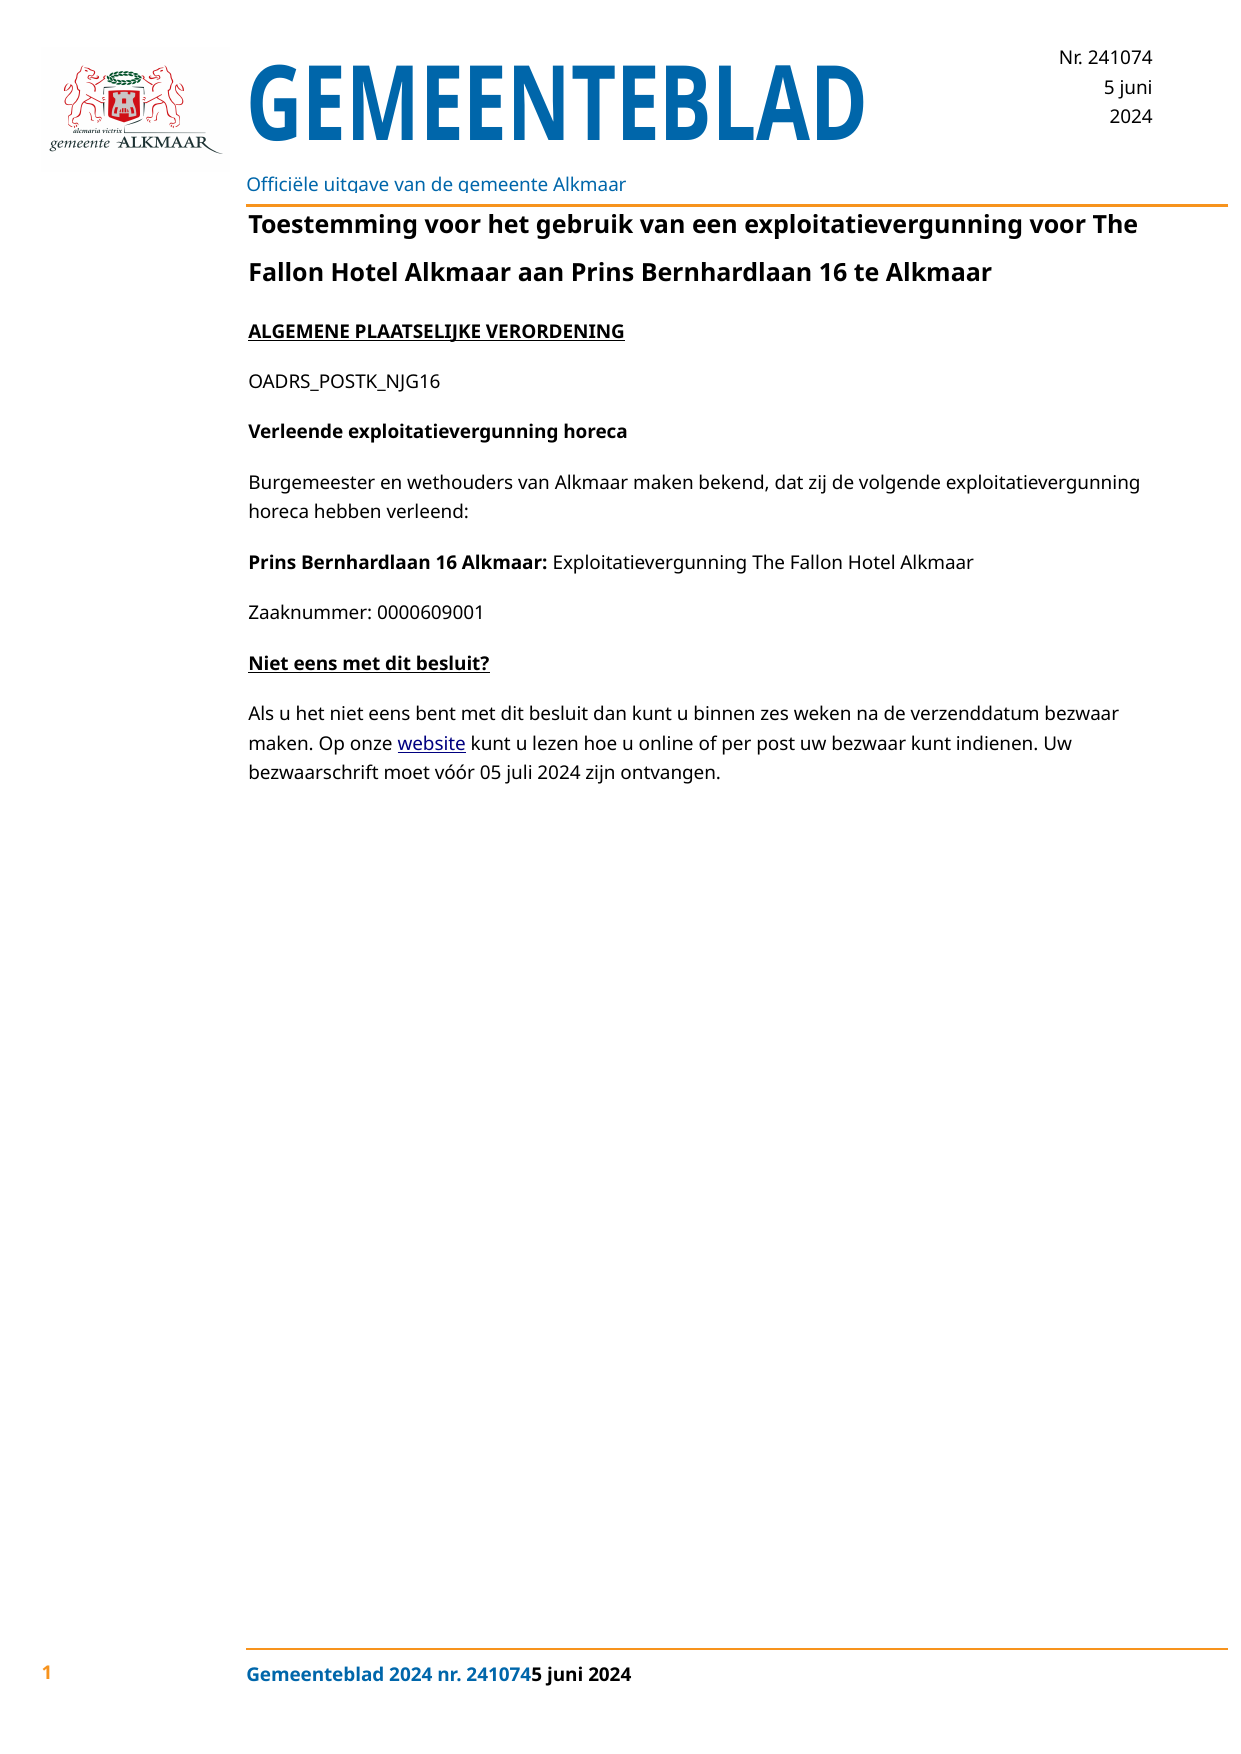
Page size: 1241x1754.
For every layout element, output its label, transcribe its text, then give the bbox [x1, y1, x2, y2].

text Verleende exploitatievergunning horeca [248, 419, 1152, 444]
picture [41, 47, 231, 172]
text ALGEMENE PLAATSELIJKE VERORDENING [248, 318, 1152, 344]
text Als u het niet eens bent met dit besluit dan kunt u binnen zes weken na de verzenddatum bezwaar maken. Op onze website kunt u lezen hoe u online of per post uw bezwaar kunt indienen. Uw bezwaarschrift moet vóór 05 juli 2024 zijn ontvangen. [248, 700, 1152, 785]
text OADRS_POSTK_NJG16 [248, 368, 1152, 394]
text Toestemming voor het gebruik van een exploitatievergunning voor The Fallon Hotel Alkmaar aan Prins Bernhardlaan 16 te Alkmaar [248, 207, 1152, 288]
text Prins Bernhardlaan 16 Alkmaar: Exploitatievergunning The Fallon Hotel Alkmaar [248, 549, 1152, 575]
text Niet eens met dit besluit? [248, 650, 1152, 676]
text Zaaknummer: 0000609001 [248, 599, 1152, 625]
text Burgemeester en wethouders van Alkmaar maken bekend, dat zij de volgende exploitatievergunning horeca hebben verleend: [248, 469, 1152, 524]
